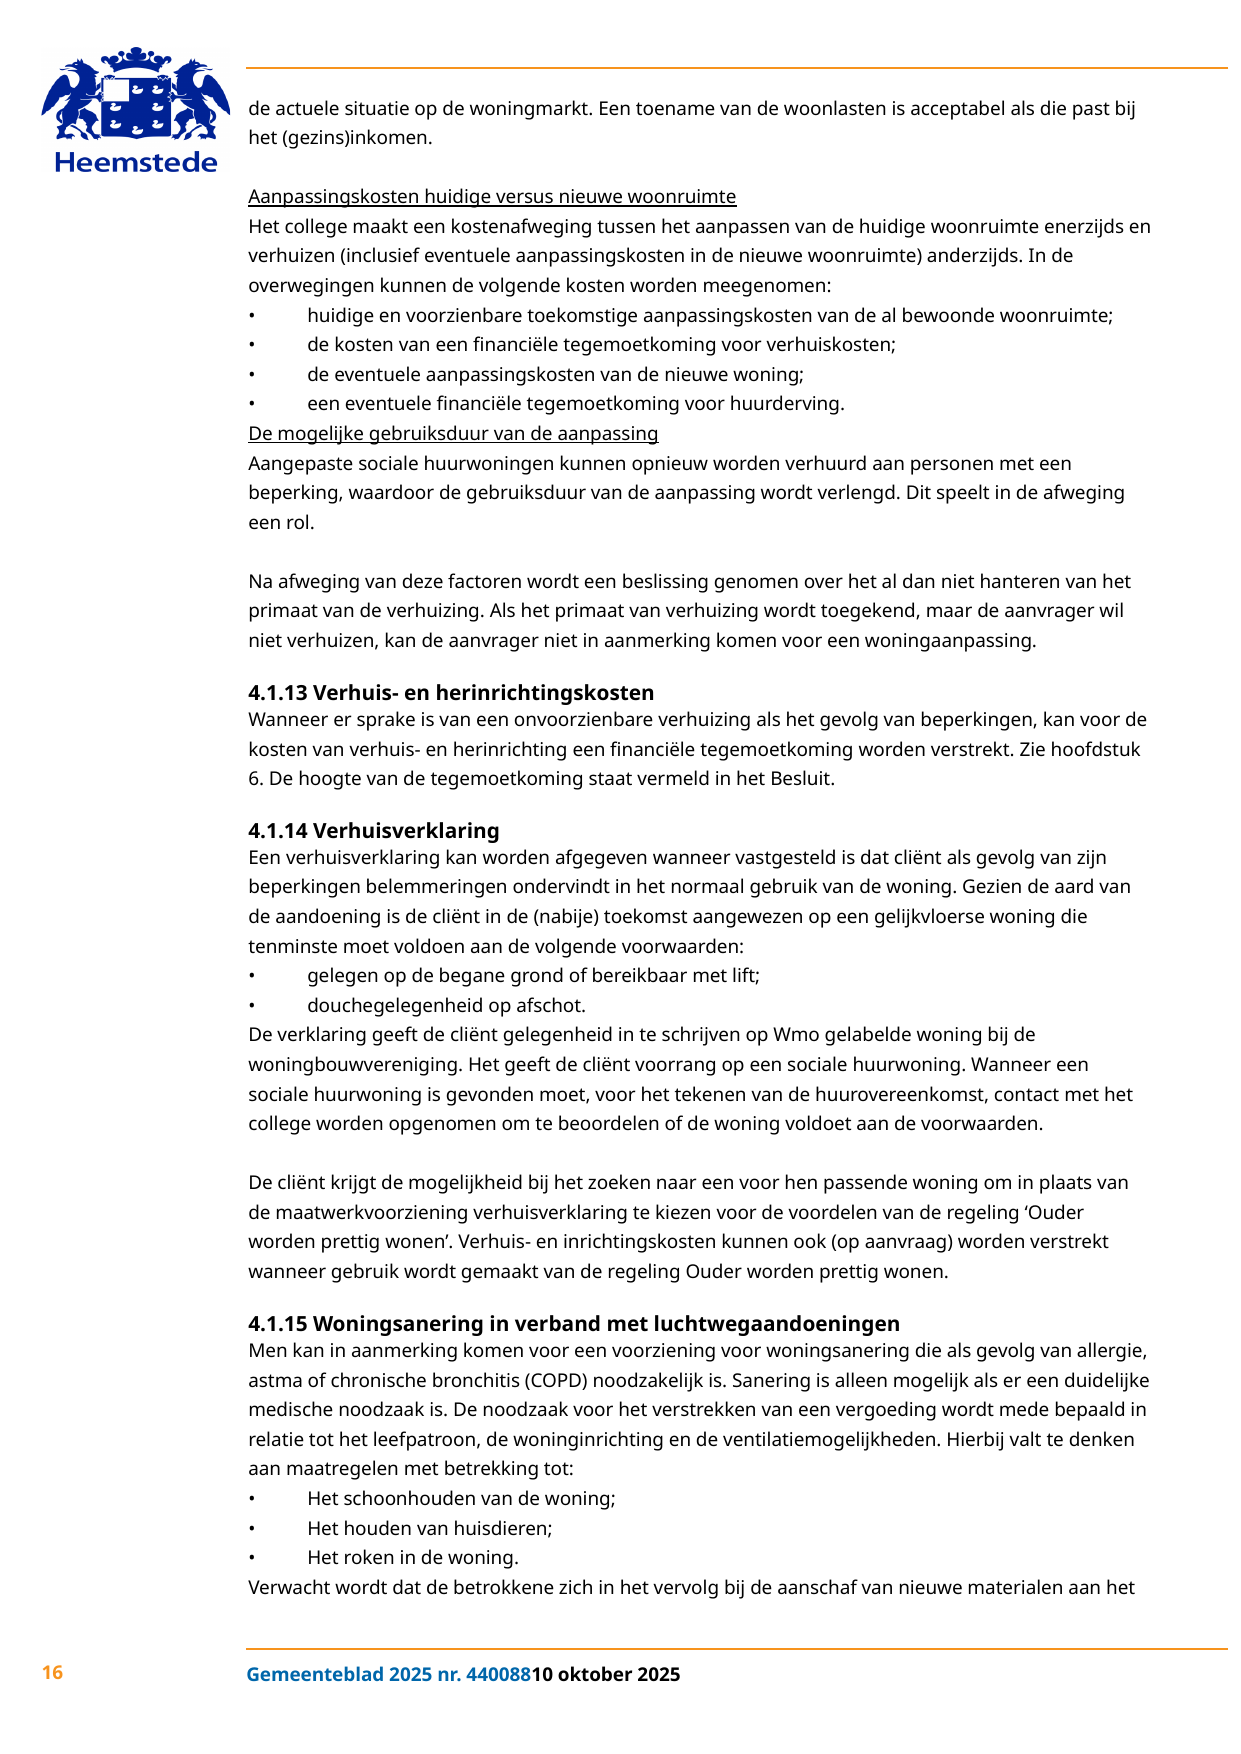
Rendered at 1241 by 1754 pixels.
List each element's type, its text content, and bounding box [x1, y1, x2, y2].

list gelegen op de begane grond of bereikbaar met lift; [248, 962, 1152, 988]
text Aanpassingskosten huidige versus nieuwe woonruimte [248, 183, 1152, 209]
text De mogelijke gebruiksduur van de aanpassing [248, 420, 1152, 446]
picture [41, 47, 231, 172]
text de actuele situatie op de woningmarkt. Een toename van de woonlasten is acceptabel als die past bij het (gezins)inkomen. [248, 95, 1152, 150]
list de kosten van een financiële tegemoetkoming voor verhuiskosten; [248, 331, 1152, 357]
text Het college maakt een kostenafweging tussen het aanpassen van de huidige woonruimte enerzijds en verhuizen (inclusief eventuele aanpassingskosten in de nieuwe woonruimte) anderzijds. In de overwegingen kunnen de volgende kosten worden meegenomen: [248, 213, 1152, 298]
text Verwacht wordt dat de betrokkene zich in het vervolg bij de aanschaf van nieuwe materialen aan het [248, 1574, 1152, 1599]
list Het roken in de woning. [248, 1544, 1152, 1570]
list huidige en voorzienbare toekomstige aanpassingskosten van de al bewoonde woonruimte; [248, 302, 1152, 328]
list douchegelegenheid op afschot. [248, 992, 1152, 1018]
text Men kan in aanmerking komen voor een voorziening voor woningsanering die als gevolg van allergie, astma of chronische bronchitis (COPD) noodzakelijk is. Sanering is alleen mogelijk als er een duidelijke medische noodzaak is. De noodzaak voor het verstrekken van een vergoeding wordt mede bepaald in relatie tot het leefpatroon, de woninginrichting en de ventilatiemogelijkheden. Hierbij valt te denken aan maatregelen met betrekking tot: [248, 1337, 1152, 1481]
text Wanneer er sprake is van een onvoorzienbare verhuizing als het gevolg van beperkingen, kan voor de kosten van verhuis- en herinrichting een financiële tegemoetkoming worden verstrekt. Zie hoofdstuk 6. De hoogte van de tegemoetkoming staat vermeld in het Besluit. [248, 706, 1152, 791]
text 4.1.13 Verhuis- en herinrichtingskosten [248, 678, 1152, 706]
list Het houden van huisdieren; [248, 1515, 1152, 1540]
text De cliënt krijgt de mogelijkheid bij het zoeken naar een voor hen passende woning om in plaats van de maatwerkvoorziening verhuisverklaring te kiezen voor de voordelen van de regeling ‘Ouder worden prettig wonen’. Verhuis- en inrichtingskosten kunnen ook (op aanvraag) worden verstrekt wanneer gebruik wordt gemaakt van de regeling Ouder worden prettig wonen. [248, 1169, 1152, 1284]
list de eventuele aanpassingskosten van de nieuwe woning; [248, 361, 1152, 387]
list een eventuele financiële tegemoetkoming voor huurderving. [248, 391, 1152, 416]
text De verklaring geeft de cliënt gelegenheid in te schrijven op Wmo gelabelde woning bij de woningbouwvereniging. Het geeft de cliënt voorrang op een sociale huurwoning. Wanneer een sociale huurwoning is gevonden moet, voor het tekenen van de huurovereenkomst, contact met het college worden opgenomen om te beoordelen of de woning voldoet aan de voorwaarden. [248, 1022, 1152, 1136]
text Een verhuisverklaring kan worden afgegeven wanneer vastgesteld is dat cliënt als gevolg van zijn beperkingen belemmeringen ondervindt in het normaal gebruik van de woning. Gezien de aard van de aandoening is de cliënt in de (nabije) toekomst aangewezen op een gelijkvloerse woning die tenminste moet voldoen aan de volgende voorwaarden: [248, 844, 1152, 959]
text Aangepaste sociale huurwoningen kunnen opnieuw worden verhuurd aan personen met een beperking, waardoor de gebruiksduur van de aanpassing wordt verlengd. Dit speelt in de afweging een rol. [248, 450, 1152, 535]
text Na afweging van deze factoren wordt een beslissing genomen over het al dan niet hanteren van het primaat van de verhuizing. Als het primaat van verhuizing wordt toegekend, maar de aanvrager wil niet verhuizen, kan de aanvrager niet in aanmerking komen voor een woningaanpassing. [248, 568, 1152, 653]
list Het schoonhouden van de woning; [248, 1485, 1152, 1511]
text 4.1.14 Verhuisverklaring [248, 816, 1152, 844]
text 4.1.15 Woningsanering in verband met luchtwegaandoeningen [248, 1309, 1152, 1337]
